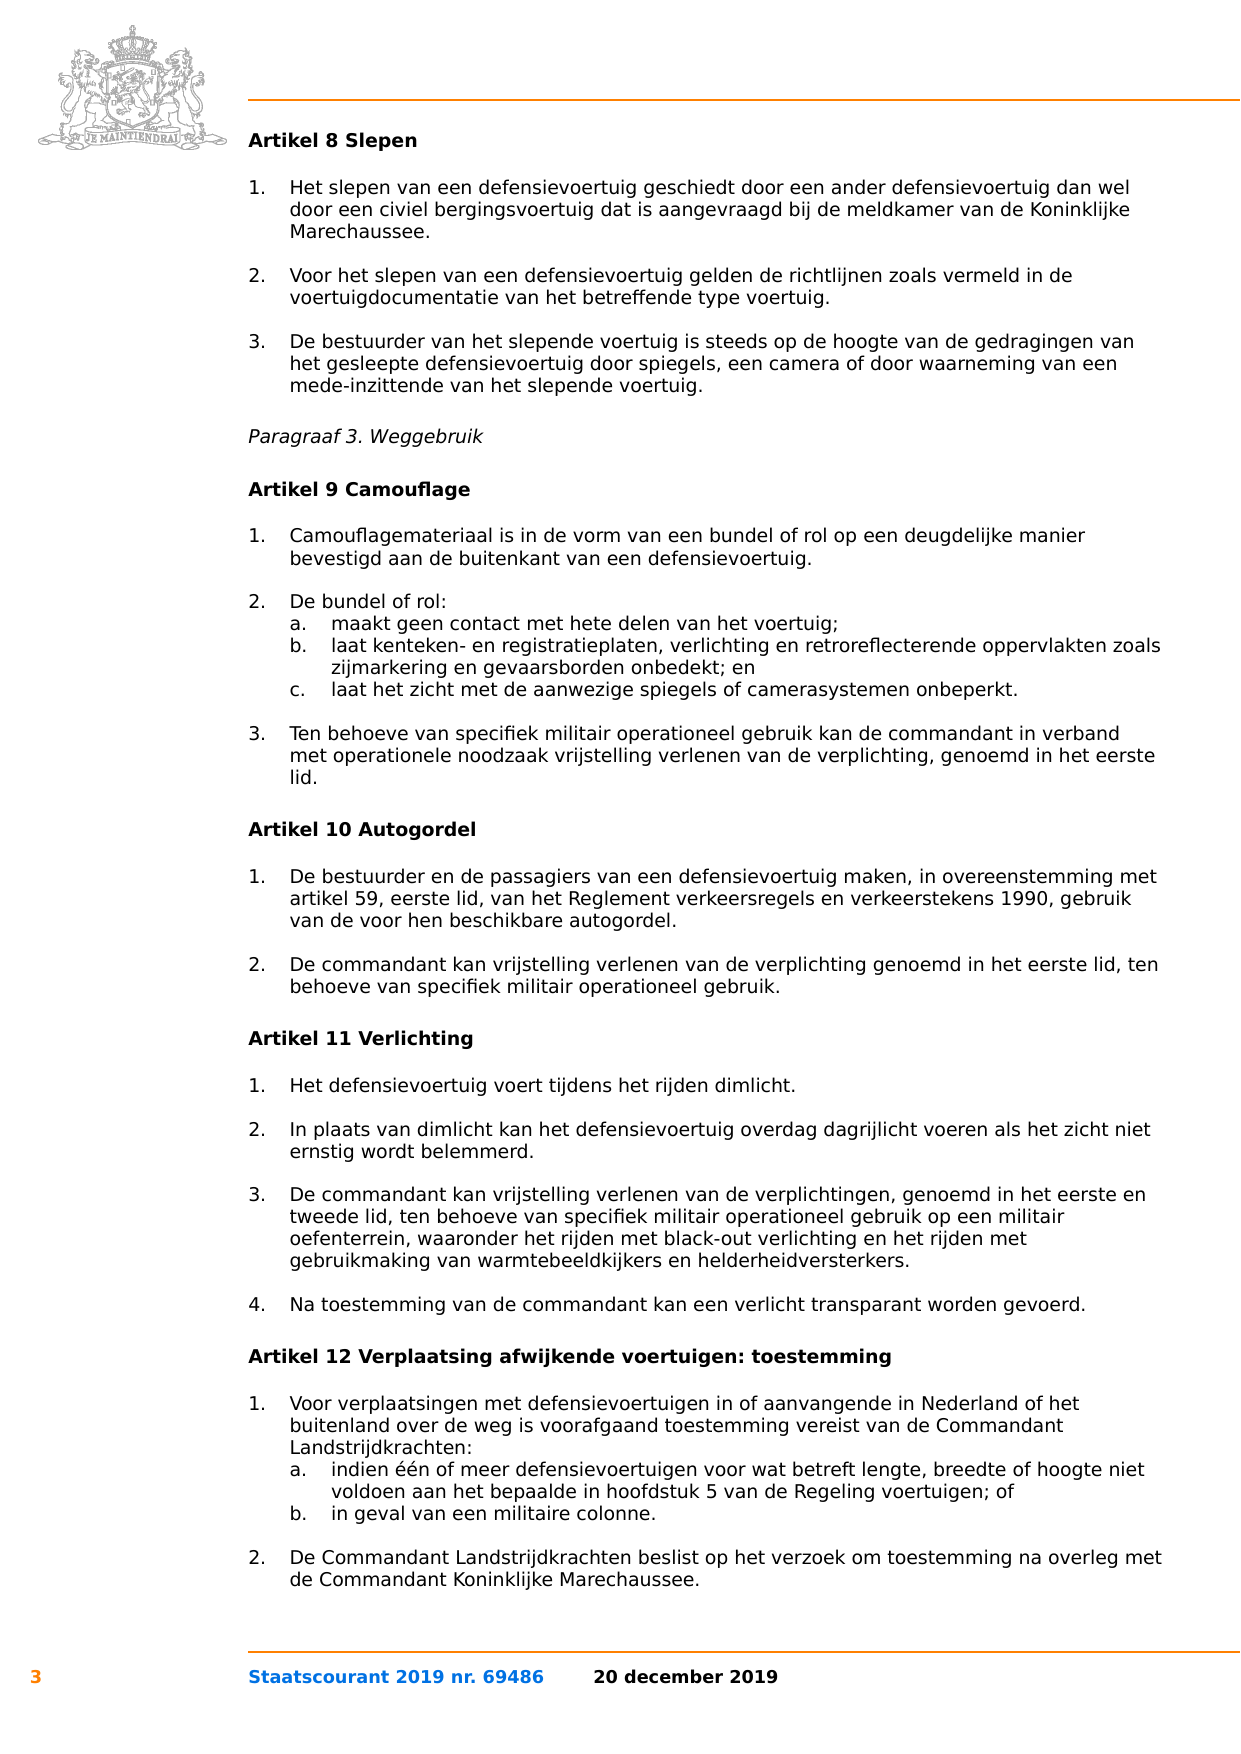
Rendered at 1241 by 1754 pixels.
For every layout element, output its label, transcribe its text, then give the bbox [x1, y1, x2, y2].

text c. laat het zicht met de aanwezige spiegels of camerasystemen onbeperkt. [289, 679, 1163, 701]
subtitle Artikel 9 Camouflage [248, 478, 1163, 500]
text 3. Ten behoeve van specifiek militair operationeel gebruik kan de commandant in verband met operationele noodzaak vrijstelling verlenen van de verplichting, genoemd in het eerste lid. [248, 723, 1163, 789]
text 1. Voor verplaatsingen met defensievoertuigen in of aanvangende in Nederland of het buitenland over de weg is voorafgaand toestemming vereist van de Commandant Landstrijdkrachten: [248, 1393, 1163, 1459]
text 1. De bestuurder en de passagiers van een defensievoertuig maken, in overeenstemming met artikel 59, eerste lid, van het Reglement verkeersregels en verkeerstekens 1990, gebruik van de voor hen beschikbare autogordel. [248, 866, 1163, 932]
text 3. De commandant kan vrijstelling verlenen van de verplichtingen, genoemd in het eerste en tweede lid, ten behoeve van specifiek militair operationeel gebruik op een militair oefenterrein, waaronder het rijden met black-out verlichting en het rijden met gebruikmaking van warmtebeeldkijkers en helderheidversterkers. [248, 1184, 1163, 1272]
text b. in geval van een militaire colonne. [289, 1503, 1163, 1525]
text a. maakt geen contact met hete delen van het voertuig; [289, 613, 1163, 635]
subtitle Artikel 8 Slepen [248, 130, 1163, 152]
subtitle Paragraaf 3. Weggebruik [248, 426, 1163, 448]
text 2. De bundel of rol: [248, 591, 1163, 613]
picture [38, 25, 227, 150]
text 1. Camouflagemateriaal is in de vorm van een bundel of rol op een deugdelijke manier bevestigd aan de buitenkant van een defensievoertuig. [248, 525, 1163, 569]
text 4. Na toestemming van de commandant kan een verlicht transparant worden gevoerd. [248, 1294, 1163, 1316]
subtitle Artikel 10 Autogordel [248, 819, 1163, 841]
text 2. In plaats van dimlicht kan het defensievoertuig overdag dagrijlicht voeren als het zicht niet ernstig wordt belemmerd. [248, 1118, 1163, 1162]
text 1. Het defensievoertuig voert tijdens het rijden dimlicht. [248, 1075, 1163, 1097]
subtitle Artikel 12 Verplaatsing afwijkende voertuigen: toestemming [248, 1346, 1163, 1368]
text 1. Het slepen van een defensievoertuig geschiedt door een ander defensievoertuig dan wel door een civiel bergingsvoertuig dat is aangevraagd bij de meldkamer van de Koninklijke Marechaussee. [248, 177, 1163, 243]
text 3. De bestuurder van het slepende voertuig is steeds op de hoogte van de gedragingen van het gesleepte defensievoertuig door spiegels, een camera of door waarneming van een mede-inzittende van het slepende voertuig. [248, 331, 1163, 396]
subtitle Artikel 11 Verlichting [248, 1028, 1163, 1050]
text 2. De commandant kan vrijstelling verlenen van de verplichting genoemd in het eerste lid, ten behoeve van specifiek militair operationeel gebruik. [248, 954, 1163, 998]
text a. indien één of meer defensievoertuigen voor wat betreft lengte, breedte of hoogte niet voldoen aan het bepaalde in hoofdstuk 5 van de Regeling voertuigen; of [289, 1459, 1163, 1503]
text 2. De Commandant Landstrijdkrachten beslist op het verzoek om toestemming na overleg met de Commandant Koninklijke Marechaussee. [248, 1547, 1163, 1591]
text 2. Voor het slepen van een defensievoertuig gelden de richtlijnen zoals vermeld in de voertuigdocumentatie van het betreffende type voertuig. [248, 265, 1163, 309]
text b. laat kenteken- en registratieplaten, verlichting en retroreflecterende oppervlakten zoals zijmarkering en gevaarsborden onbedekt; en [289, 635, 1163, 679]
